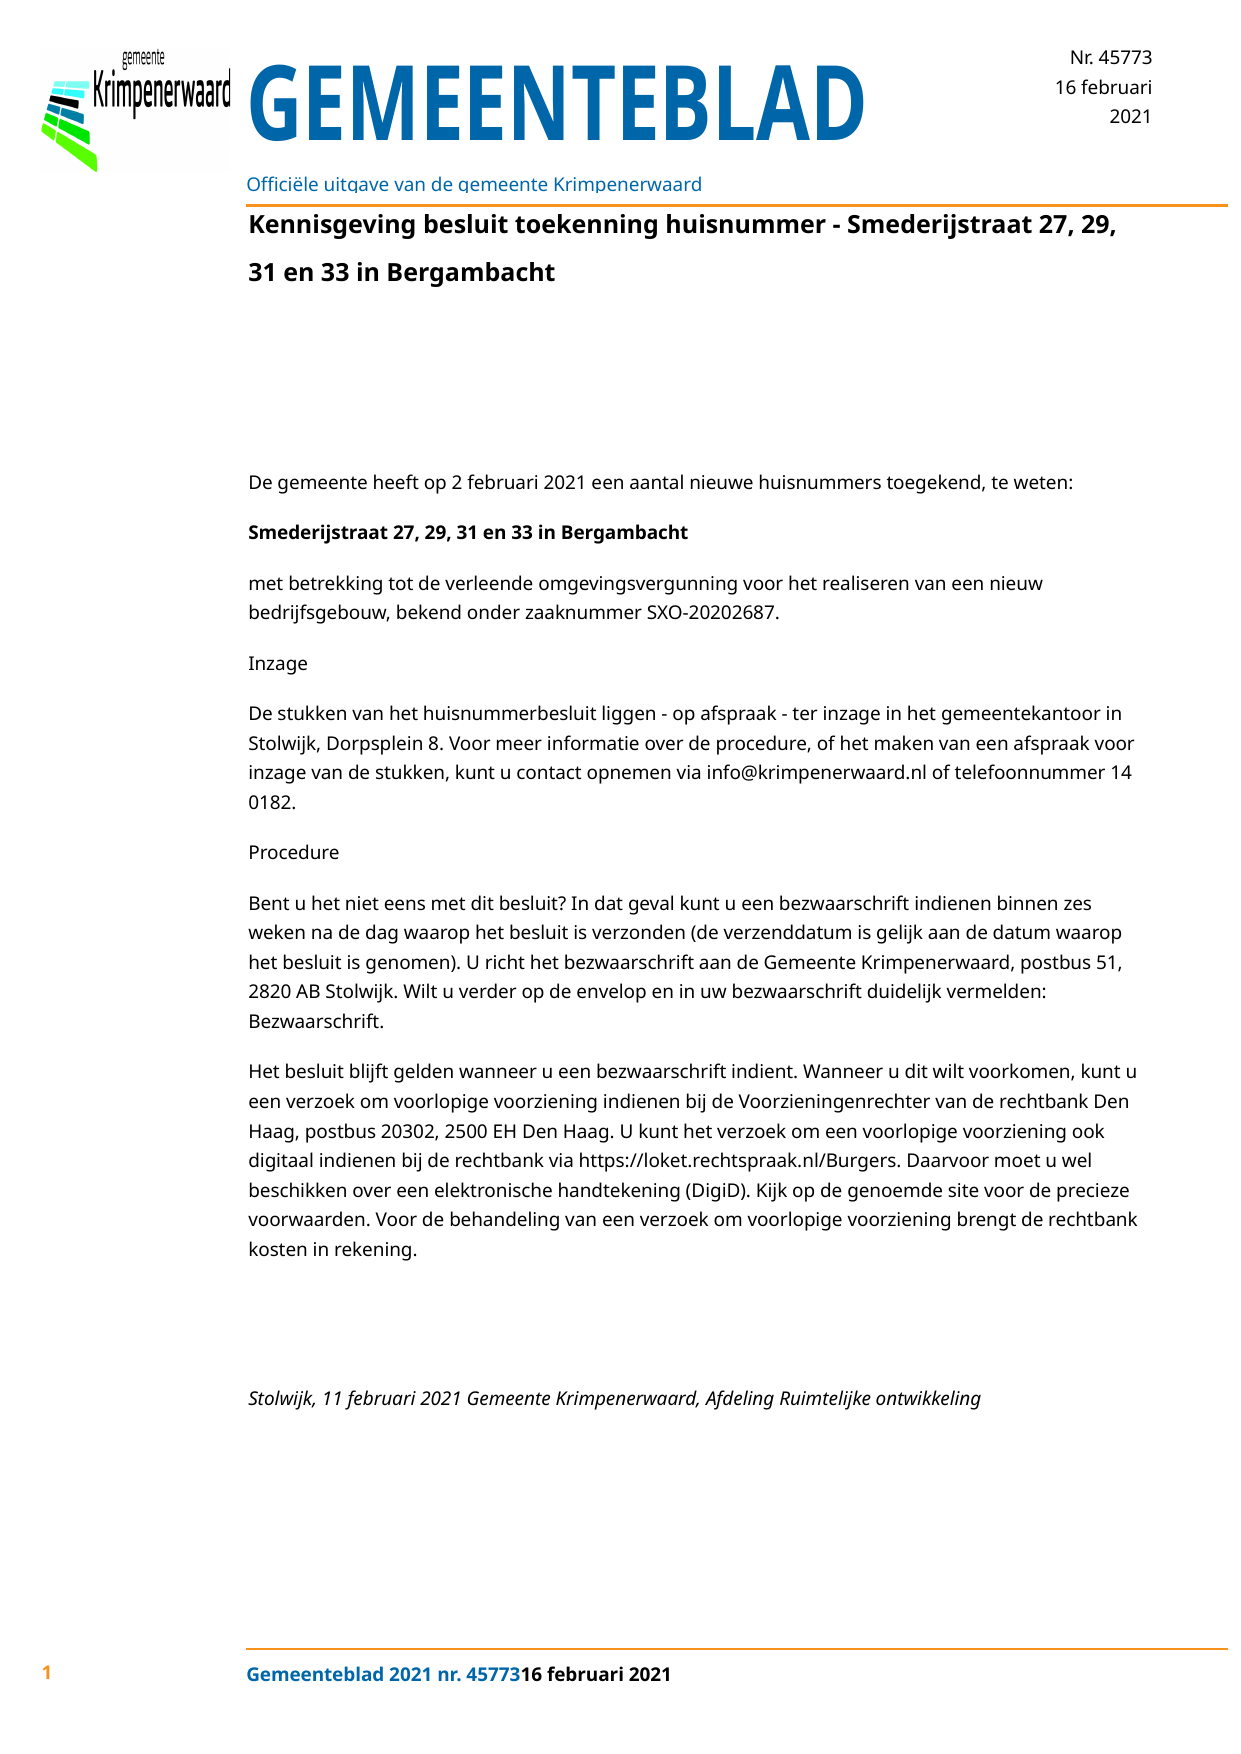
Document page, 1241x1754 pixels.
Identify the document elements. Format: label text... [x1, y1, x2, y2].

text Kennisgeving besluit toekenning huisnummer - Smederijstraat 27, 29, 31 en 33 in Bergambacht [248, 207, 1152, 288]
text Procedure [248, 839, 1152, 865]
text Bent u het niet eens met dit besluit? In dat geval kunt u een bezwaarschrift indienen binnen zes weken na de dag waarop het besluit is verzonden (de verzenddatum is gelijk aan de datum waarop het besluit is genomen). U richt het bezwaarschrift aan de Gemeente Krimpenerwaard, postbus 51, 2820 AB Stolwijk. Wilt u verder op de envelop en in uw bezwaarschrift duidelijk vermelden: Bezwaarschrift. [248, 890, 1152, 1034]
text De gemeente heeft op 2 februari 2021 een aantal nieuwe huisnummers toegekend, te weten: [248, 469, 1152, 495]
picture [41, 47, 231, 172]
text Smederijstraat 27, 29, 31 en 33 in Bergambacht [248, 519, 1152, 545]
text met betrekking tot de verleende omgevingsvergunning voor het realiseren van een nieuw bedrijfsgebouw, bekend onder zaaknummer SXO-20202687. [248, 570, 1152, 625]
text Het besluit blijft gelden wanneer u een bezwaarschrift indient. Wanneer u dit wilt voorkomen, kunt u een verzoek om voorlopige voorziening indienen bij de Voorzieningenrechter van de rechtbank Den Haag, postbus 20302, 2500 EH Den Haag. U kunt het verzoek om een voorlopige voorziening ook digitaal indienen bij de rechtbank via https://loket.rechtspraak.nl/Burgers. Daarvoor moet u wel beschikken over een elektronische handtekening (DigiD). Kijk op de genoemde site voor de precieze voorwaarden. Voor de behandeling van een verzoek om voorlopige voorziening brengt de rechtbank kosten in rekening. [248, 1059, 1152, 1262]
text Stolwijk, 11 februari 2021 Gemeente Krimpenerwaard, Afdeling Ruimtelijke ontwikkeling [248, 1385, 1152, 1411]
text Inzage [248, 650, 1152, 676]
text De stukken van het huisnummerbesluit liggen - op afspraak - ter inzage in het gemeentekantoor in Stolwijk, Dorpsplein 8. Voor meer informatie over de procedure, of het maken van een afspraak voor inzage van de stukken, kunt u contact opnemen via info@krimpenerwaard.nl of telefoonnummer 14 0182. [248, 700, 1152, 815]
